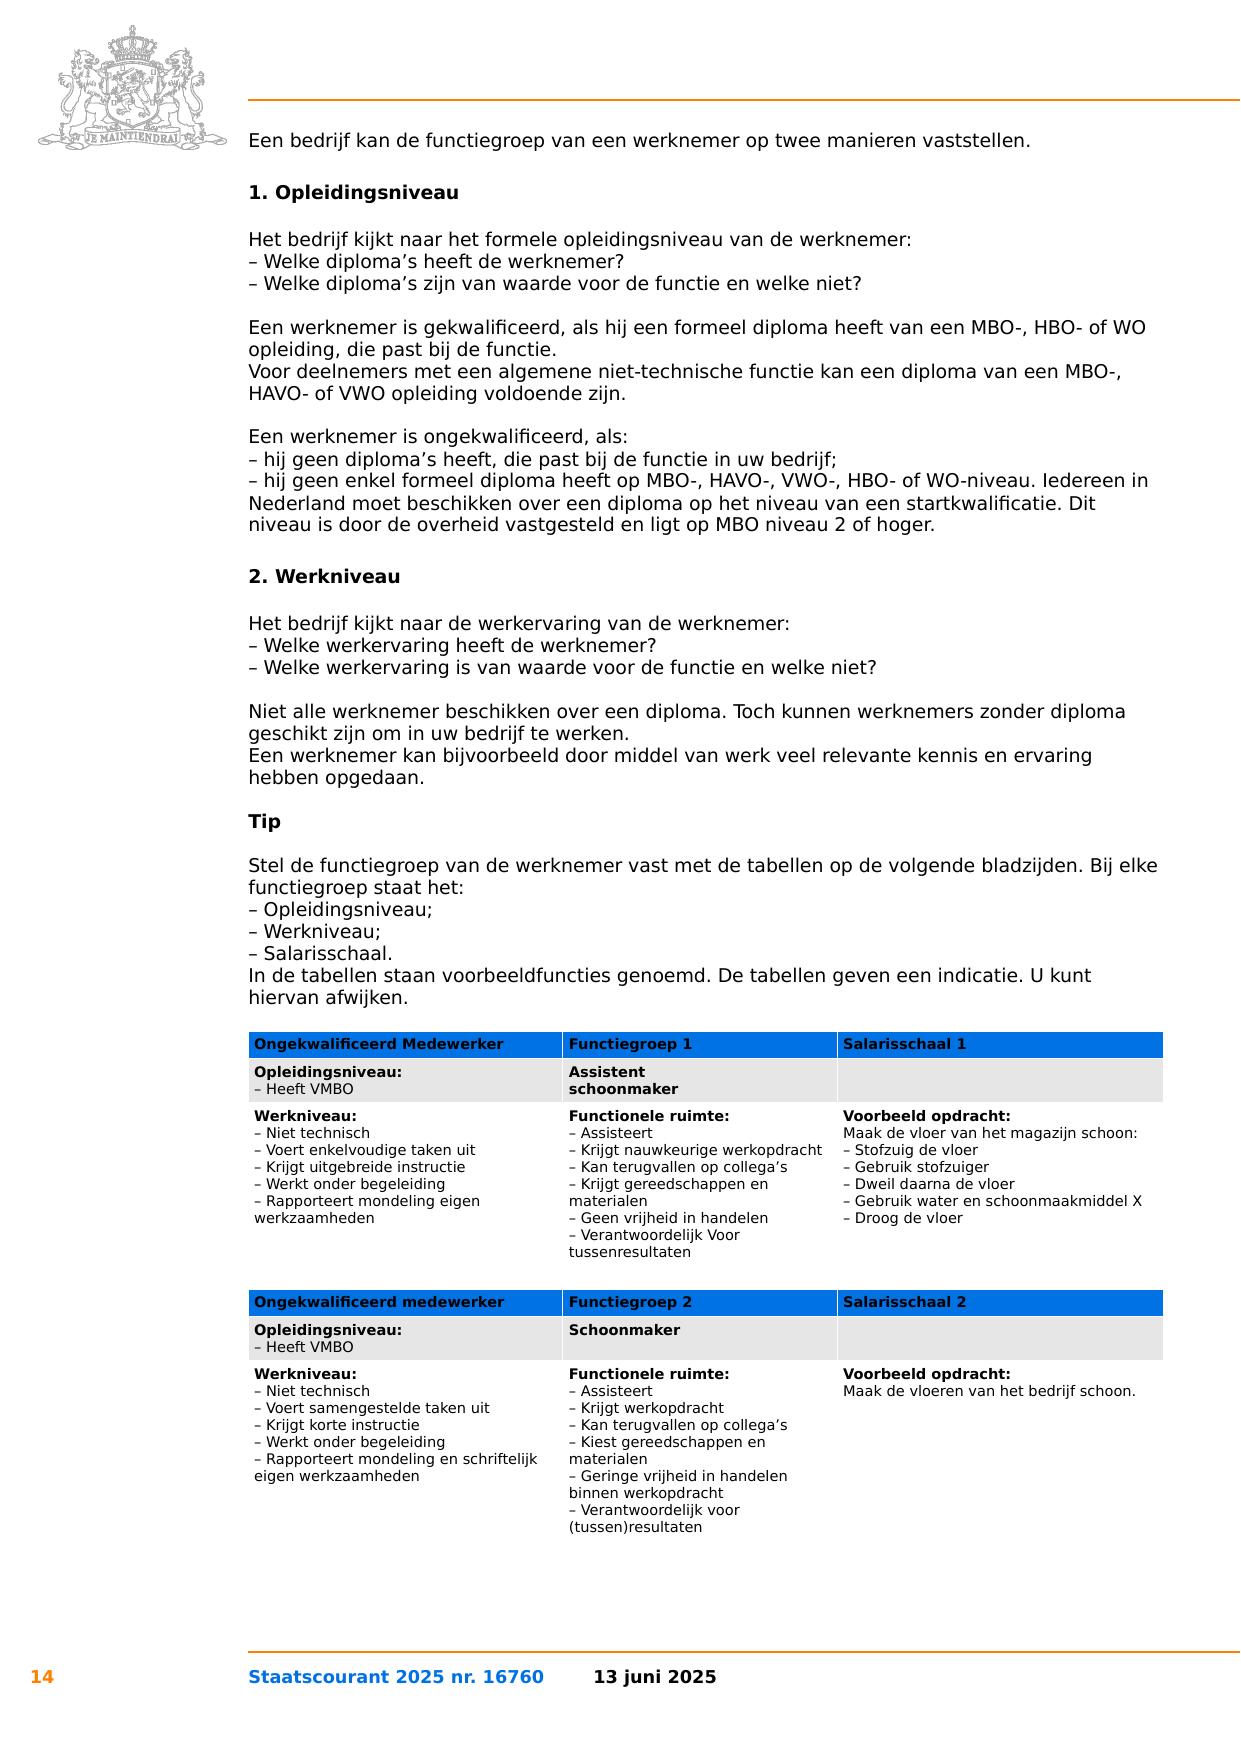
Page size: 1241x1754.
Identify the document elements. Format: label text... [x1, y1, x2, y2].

text – hij geen enkel formeel diploma heeft op MBO-, HAVO-, VWO-, HBO- of WO-niveau. Iedereen in Nederland moet beschikken over een diploma op het niveau van een startkwalificatie. Dit niveau is door de overheid vastgesteld en ligt op MBO niveau 2 of hoger. [248, 470, 1163, 536]
table_header Ongekwalificeerd medewerker [249, 1290, 562, 1316]
table_header Ongekwalificeerd Medewerker [249, 1032, 562, 1058]
text – Werkniveau; [248, 921, 1163, 943]
table_cell [838, 1317, 1163, 1360]
table_cell Werkniveau: – Niet technisch – Voert enkelvoudige taken uit – Krijgt uitgebreide instructie – Werkt onder begeleiding – Rapporteert mondeling eigen werkzaamheden [249, 1103, 562, 1266]
text – Opleidingsniveau; [248, 899, 1163, 921]
text Een bedrijf kan de functiegroep van een werknemer op twee manieren vaststellen. [248, 130, 1163, 152]
table_cell Assistent schoonmaker [563, 1059, 837, 1102]
table_cell [838, 1059, 1163, 1102]
table_cell Voorbeeld opdracht: Maak de vloer van het magazijn schoon: – Stofzuig de vloer – Gebruik stofzuiger – Dweil daarna de vloer – Gebruik water en schoonmaakmiddel X – Droog de vloer [838, 1103, 1163, 1266]
table_cell Opleidingsniveau: – Heeft VMBO [249, 1317, 562, 1360]
text Het bedrijf kijkt naar het formele opleidingsniveau van de werknemer: [248, 229, 1163, 251]
subtitle 1. Opleidingsniveau [248, 182, 1163, 204]
text In de tabellen staan voorbeeldfuncties genoemd. De tabellen geven een indicatie. U kunt hiervan afwijken. [248, 965, 1163, 1009]
text – Welke werkervaring heeft de werknemer? [248, 635, 1163, 657]
table_cell Opleidingsniveau: – Heeft VMBO [249, 1059, 562, 1102]
text Een werknemer kan bijvoorbeeld door middel van werk veel relevante kennis en ervaring hebben opgedaan. [248, 745, 1163, 789]
table_cell Voorbeeld opdracht: Maak de vloeren van het bedrijf schoon. [838, 1361, 1163, 1540]
table_cell Werkniveau: – Niet technisch – Voert samengestelde taken uit – Krijgt korte instructie – Werkt onder begeleiding – Rapporteert mondeling en schriftelijk eigen werkzaamheden [249, 1361, 562, 1540]
table_cell Schoonmaker [563, 1317, 837, 1360]
text – Welke werkervaring is van waarde voor de functie en welke niet? [248, 657, 1163, 679]
text Een werknemer is ongekwalificeerd, als: [248, 426, 1163, 448]
table_cell Functionele ruimte: – Assisteert – Krijgt nauwkeurige werkopdracht – Kan terugvallen op collega’s – Krijgt gereedschappen en materialen – Geen vrijheid in handelen – Verantwoordelijk Voor tussenresultaten [563, 1103, 837, 1266]
table_header Functiegroep 2 [563, 1290, 837, 1316]
text – Welke diploma’s heeft de werknemer? [248, 251, 1163, 273]
text Voor deelnemers met een algemene niet-technische functie kan een diploma van een MBO-, HAVO- of VWO opleiding voldoende zijn. [248, 361, 1163, 404]
text Niet alle werknemer beschikken over een diploma. Toch kunnen werknemers zonder diploma geschikt zijn om in uw bedrijf te werken. [248, 701, 1163, 745]
table_header Salarisschaal 1 [838, 1032, 1163, 1058]
table_cell Functionele ruimte: – Assisteert – Krijgt werkopdracht – Kan terugvallen op collega’s – Kiest gereedschappen en materialen – Geringe vrijheid in handelen binnen werkopdracht – Verantwoordelijk voor (tussen)resultaten [563, 1361, 837, 1540]
text – hij geen diploma’s heeft, die past bij de functie in uw bedrijf; [248, 448, 1163, 470]
picture [38, 25, 227, 150]
table_header Functiegroep 1 [563, 1032, 837, 1058]
text Een werknemer is gekwalificeerd, als hij een formeel diploma heeft van een MBO-, HBO- of WO opleiding, die past bij de functie. [248, 317, 1163, 361]
text Stel de functiegroep van de werknemer vast met de tabellen op de volgende bladzijden. Bij elke functiegroep staat het: [248, 855, 1163, 899]
subtitle Tip [248, 811, 1163, 833]
text – Salarisschaal. [248, 943, 1163, 965]
text Het bedrijf kijkt naar de werkervaring van de werknemer: [248, 613, 1163, 635]
subtitle 2. Werkniveau [248, 566, 1163, 588]
table_header Salarisschaal 2 [838, 1290, 1163, 1316]
text – Welke diploma’s zijn van waarde voor de functie en welke niet? [248, 273, 1163, 295]
